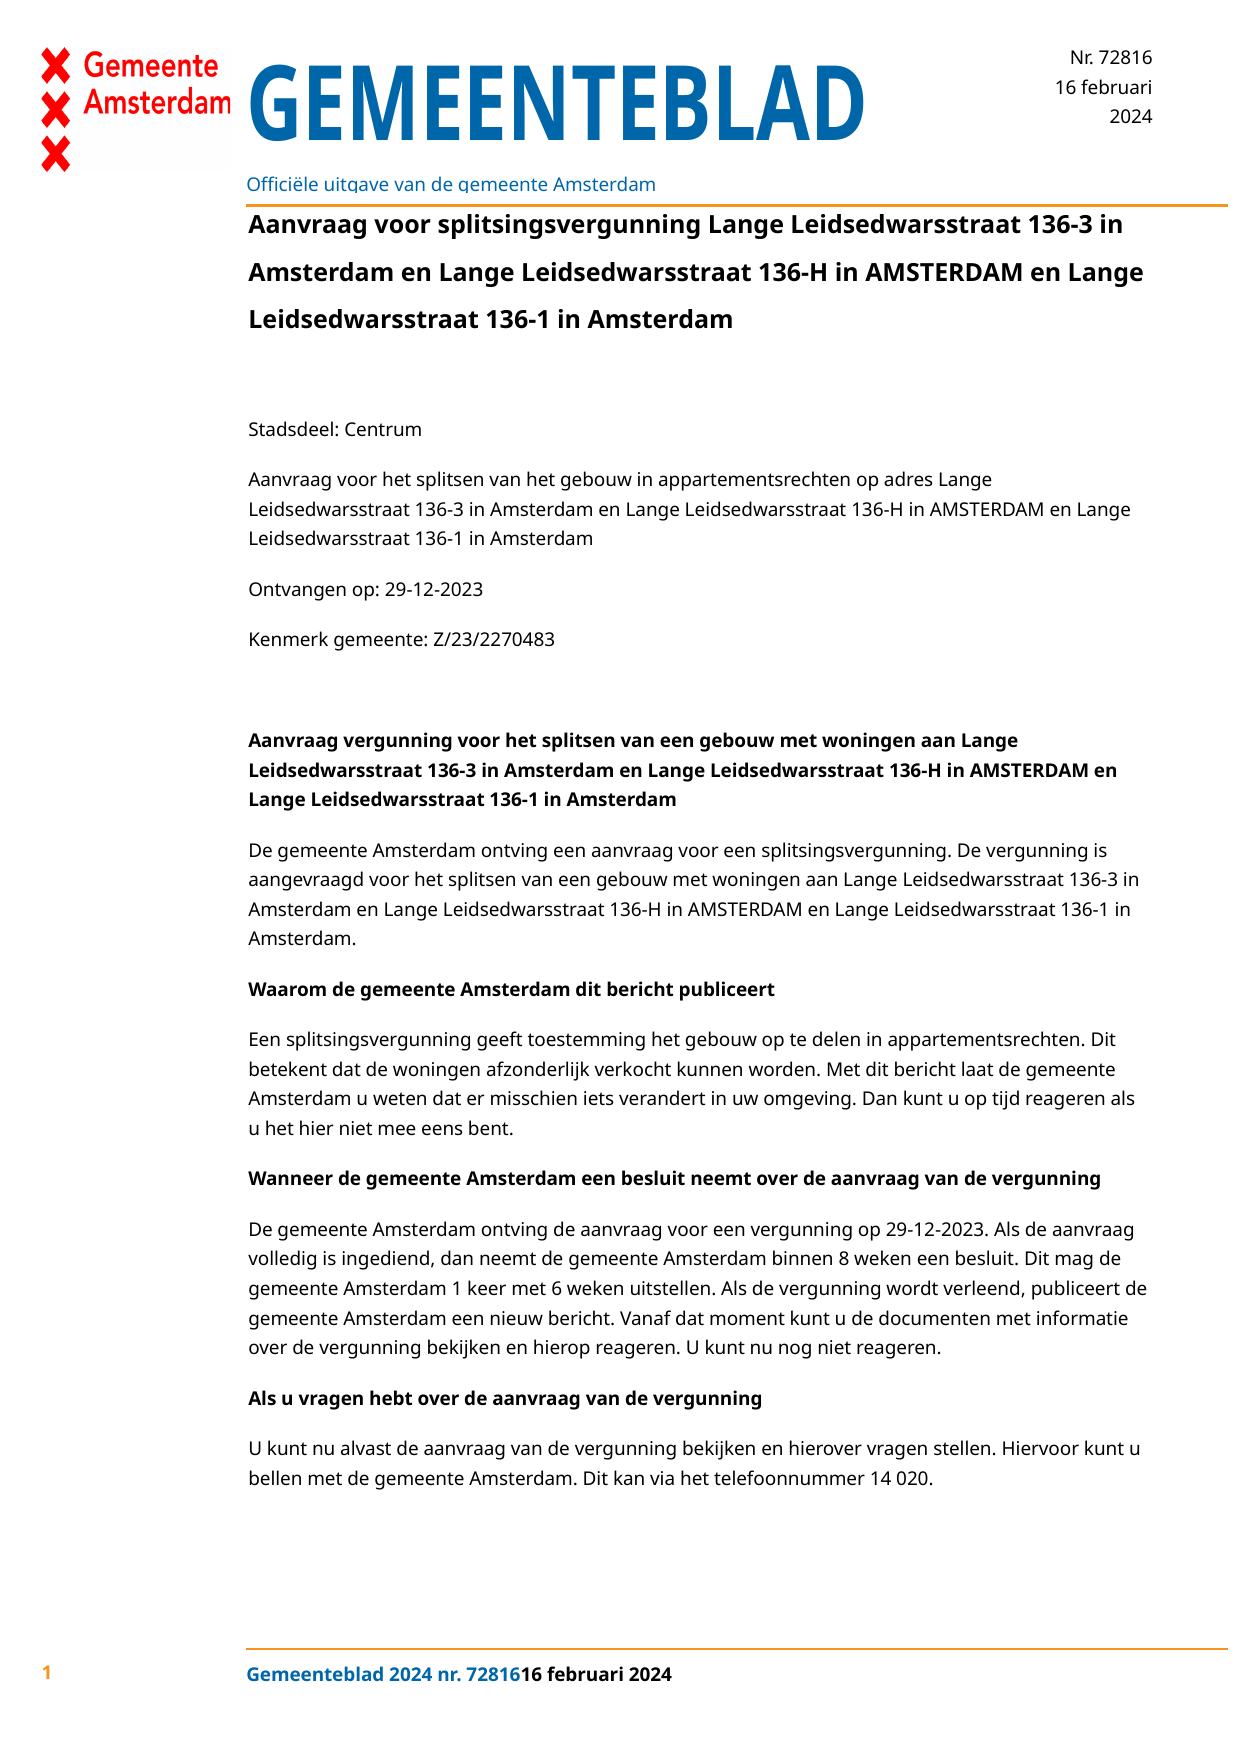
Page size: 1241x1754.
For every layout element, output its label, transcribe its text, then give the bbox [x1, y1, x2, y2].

text Aanvraag voor het splitsen van het gebouw in appartementsrechten op adres Lange Leidsedwarsstraat 136-3 in Amsterdam en Lange Leidsedwarsstraat 136-H in AMSTERDAM en Lange Leidsedwarsstraat 136-1 in Amsterdam [248, 466, 1152, 551]
text De gemeente Amsterdam ontving een aanvraag voor een splitsingsvergunning. De vergunning is aangevraagd voor het splitsen van een gebouw met woningen aan Lange Leidsedwarsstraat 136-3 in Amsterdam en Lange Leidsedwarsstraat 136-H in AMSTERDAM en Lange Leidsedwarsstraat 136-1 in Amsterdam. [248, 837, 1152, 951]
text De gemeente Amsterdam ontving de aanvraag voor een vergunning op 29-12-2023. Als de aanvraag volledig is ingediend, dan neemt de gemeente Amsterdam binnen 8 weken een besluit. Dit mag de gemeente Amsterdam 1 keer met 6 weken uitstellen. Als de vergunning wordt verleend, publiceert de gemeente Amsterdam een nieuw bericht. Vanaf dat moment kunt u de documenten met informatie over de vergunning bekijken en hierop reageren. U kunt nu nog niet reageren. [248, 1216, 1152, 1360]
text Aanvraag voor splitsingsvergunning Lange Leidsedwarsstraat 136-3 in Amsterdam en Lange Leidsedwarsstraat 136-H in AMSTERDAM en Lange Leidsedwarsstraat 136-1 in Amsterdam [248, 207, 1152, 336]
text Een splitsingsvergunning geeft toestemming het gebouw op te delen in appartementsrechten. Dit betekent dat de woningen afzonderlijk verkocht kunnen worden. Met dit bericht laat de gemeente Amsterdam u weten dat er misschien iets verandert in uw omgeving. Dan kunt u op tijd reageren als u het hier niet mee eens bent. [248, 1026, 1152, 1141]
text Aanvraag vergunning voor het splitsen van een gebouw met woningen aan Lange Leidsedwarsstraat 136-3 in Amsterdam en Lange Leidsedwarsstraat 136-H in AMSTERDAM en Lange Leidsedwarsstraat 136-1 in Amsterdam [248, 727, 1152, 812]
text Als u vragen hebt over de aanvraag van de vergunning [248, 1385, 1152, 1410]
text Waarom de gemeente Amsterdam dit bericht publiceert [248, 976, 1152, 1002]
text Stadsdeel: Centrum [248, 416, 1152, 442]
text Kenmerk gemeente: Z/23/2270483 [248, 626, 1152, 652]
picture [41, 47, 231, 172]
text Wanneer de gemeente Amsterdam een besluit neemt over de aanvraag van de vergunning [248, 1166, 1152, 1191]
text Ontvangen op: 29-12-2023 [248, 576, 1152, 602]
text U kunt nu alvast de aanvraag van de vergunning bekijken en hierover vragen stellen. Hiervoor kunt u bellen met de gemeente Amsterdam. Dit kan via het telefoonnummer 14 020. [248, 1435, 1152, 1490]
